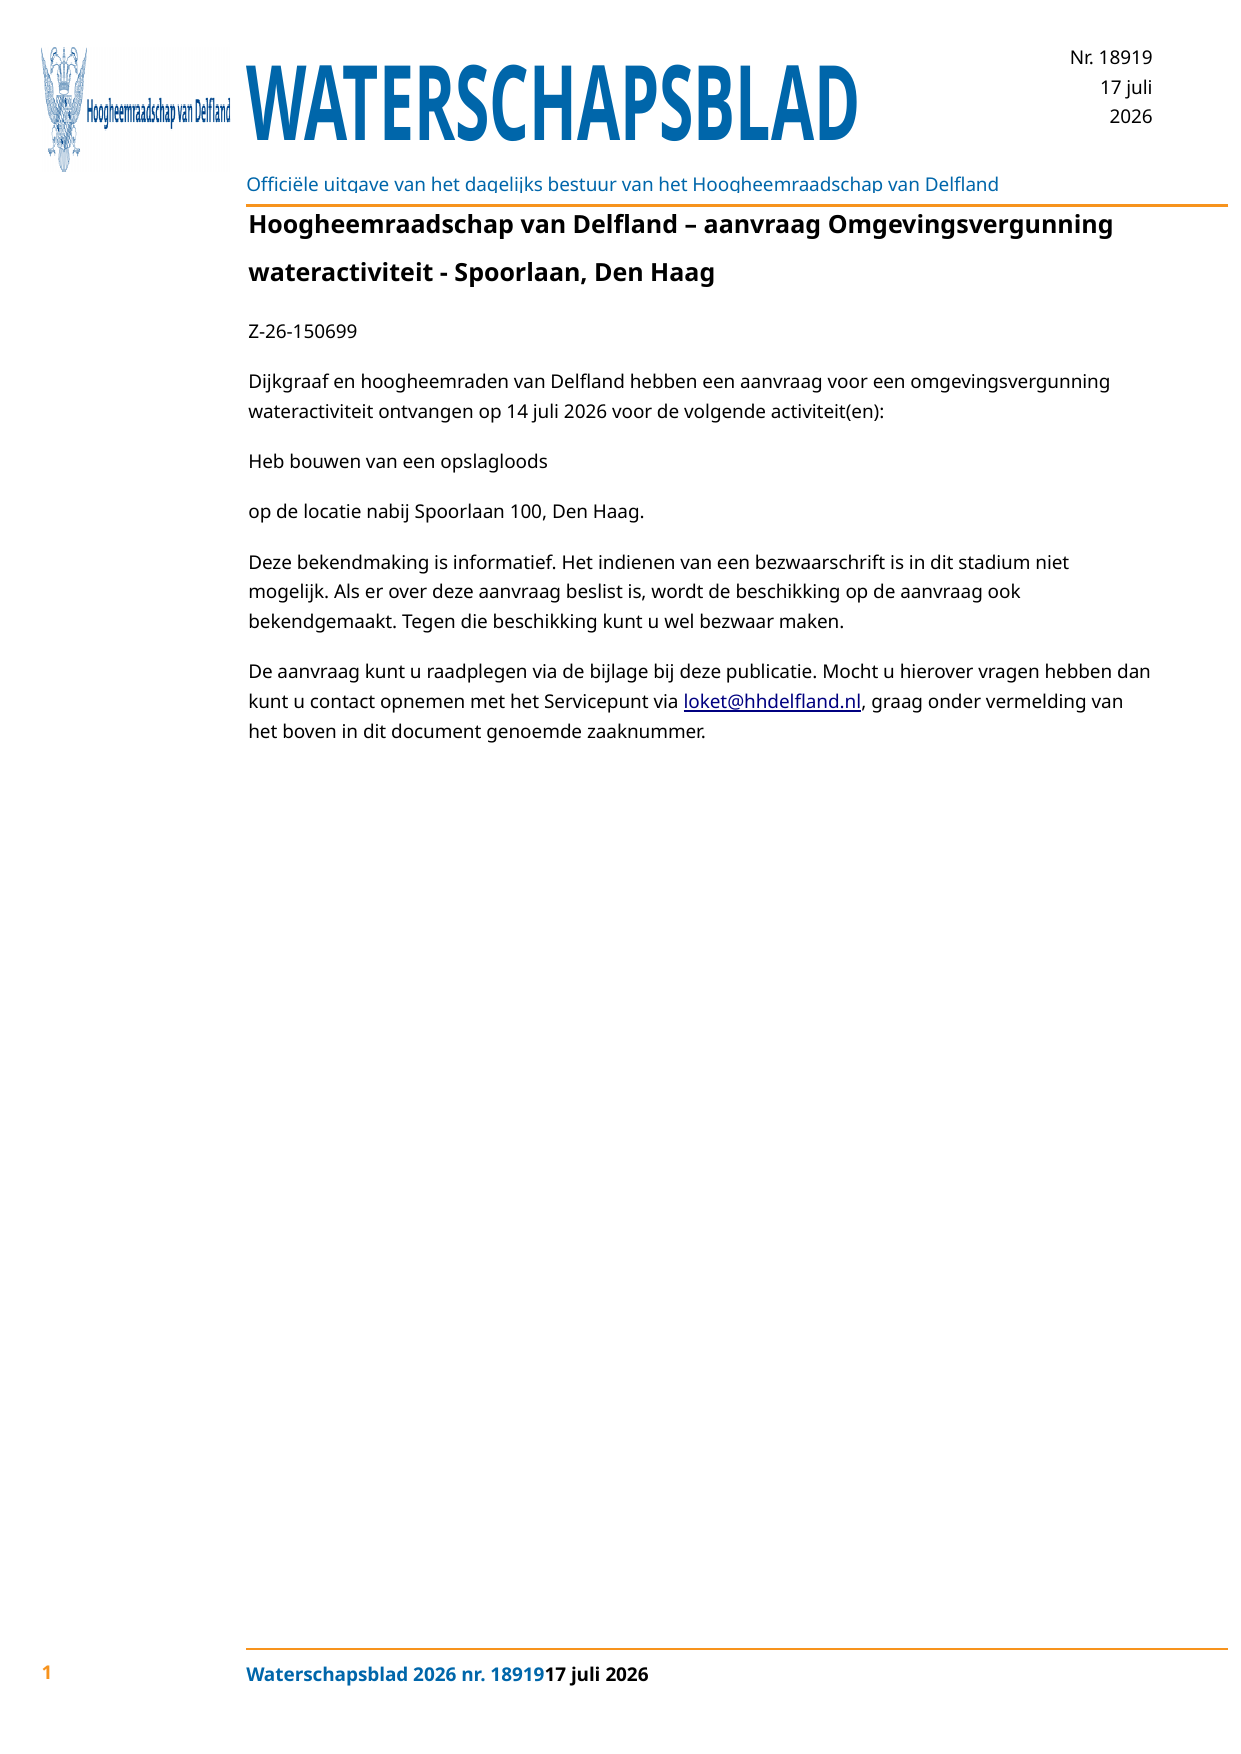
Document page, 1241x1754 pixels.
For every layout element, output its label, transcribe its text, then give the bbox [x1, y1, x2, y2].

text Dijkgraaf en hoogheemraden van Delfland hebben een aanvraag voor een omgevingsvergunning wateractiviteit ontvangen op 14 juli 2026 voor de volgende activiteit(en): [248, 368, 1152, 424]
text De aanvraag kunt u raadplegen via de bijlage bij deze publicatie. Mocht u hierover vragen hebben dan kunt u contact opnemen met het Servicepunt via loket@hhdelfland.nl, graag onder vermelding van het boven in dit document genoemde zaaknummer. [248, 659, 1152, 744]
text op de locatie nabij Spoorlaan 100, Den Haag. [248, 499, 1152, 524]
text Heb bouwen van een opslagloods [248, 448, 1152, 474]
text Z-26-150699 [248, 318, 1152, 344]
text Deze bekendmaking is informatief. Het indienen van een bezwaarschrift is in dit stadium niet mogelijk. Als er over deze aanvraag beslist is, wordt de beschikking op de aanvraag ook bekendgemaakt. Tegen die beschikking kunt u wel bezwaar maken. [248, 549, 1152, 634]
text Hoogheemraadschap van Delfland – aanvraag Omgevingsvergunning wateractiviteit - Spoorlaan, Den Haag [248, 207, 1152, 288]
picture [41, 47, 231, 172]
